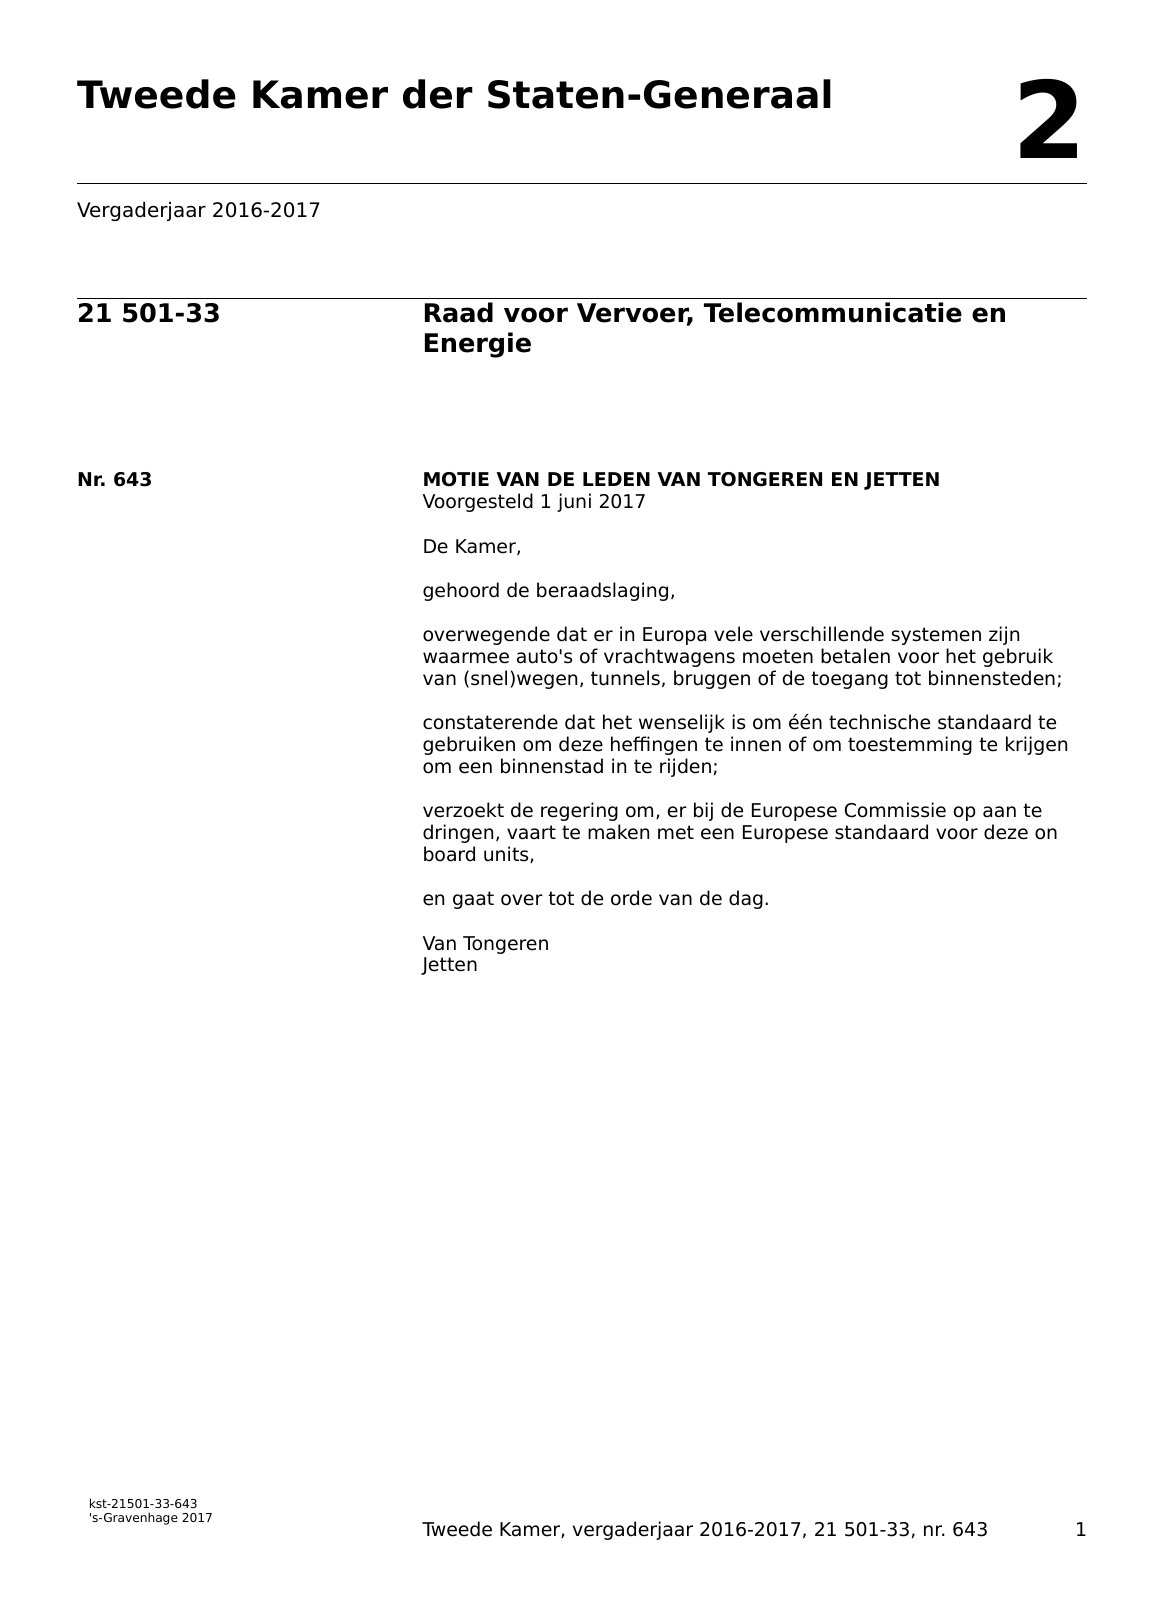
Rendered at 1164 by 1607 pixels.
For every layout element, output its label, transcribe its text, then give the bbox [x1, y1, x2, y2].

text kst-21501-33-643 [88, 1497, 323, 1511]
text constaterende dat het wenselijk is om één technische standaard te gebruiken om deze heffingen te innen of om toestemming te krijgen om een binnenstad in te rijden; [422, 712, 1087, 778]
text Jetten [422, 954, 1087, 976]
text verzoekt de regering om, er bij de Europese Commissie op aan te dringen, vaart te maken met een Europese standaard voor deze on board units, [422, 800, 1087, 866]
subtitle 21 501-33 Raad voor Vervoer, Telecommunicatie en Energie [77, 299, 1087, 358]
text De Kamer, [422, 536, 1087, 557]
table_cell Vergaderjaar 2016-2017 [77, 184, 1087, 298]
table_header Tweede Kamer der Staten-Generaal [77, 59, 886, 183]
table_header 2 [886, 59, 1087, 183]
text Voorgesteld 1 juni 2017 [422, 491, 1087, 513]
text en gaat over tot de orde van de dag. [422, 888, 1087, 910]
text overwegende dat er in Europa vele verschillende systemen zijn waarmee auto's of vrachtwagens moeten betalen voor het gebruik van (snel)wegen, tunnels, bruggen of de toegang tot binnensteden; [422, 624, 1087, 690]
text 's-Gravenhage 2017 [88, 1511, 323, 1525]
subtitle Nr. 643 MOTIE VAN DE LEDEN VAN TONGEREN EN JETTEN [77, 469, 1087, 491]
text Van Tongeren [422, 932, 1087, 954]
text gehoord de beraadslaging, [422, 580, 1087, 602]
